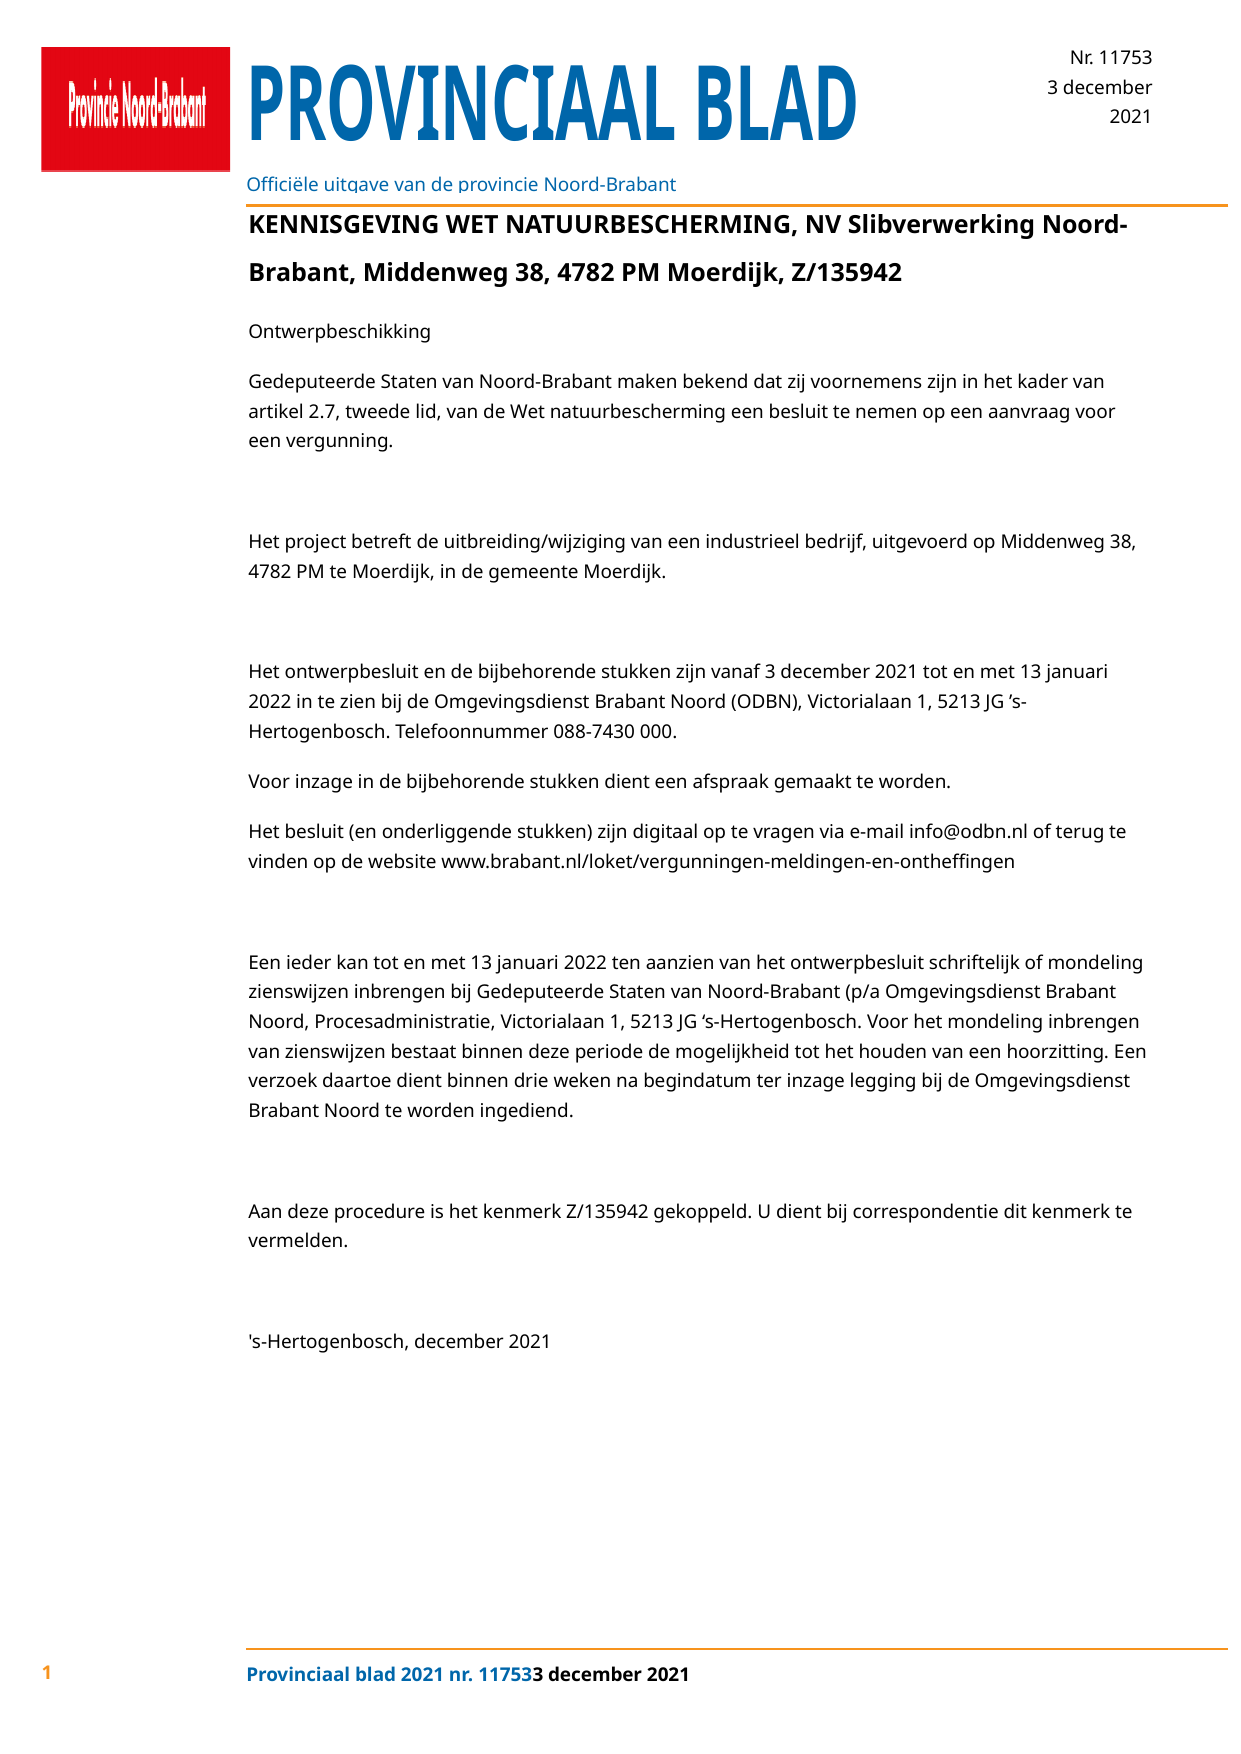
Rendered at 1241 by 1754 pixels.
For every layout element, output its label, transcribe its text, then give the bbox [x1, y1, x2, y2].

text KENNISGEVING WET NATUURBESCHERMING, NV Slibverwerking Noord-Brabant, Middenweg 38, 4782 PM Moerdijk, Z/135942 [248, 207, 1152, 288]
text Gedeputeerde Staten van Noord-Brabant maken bekend dat zij voornemens zijn in het kader van artikel 2.7, tweede lid, van de Wet natuurbescherming een besluit te nemen op een aanvraag voor een vergunning. [248, 368, 1152, 453]
text 's-Hertogenbosch, december 2021 [248, 1328, 1152, 1354]
text Ontwerpbeschikking [248, 318, 1152, 344]
picture [41, 47, 231, 172]
text Het ontwerpbesluit en de bijbehorende stukken zijn vanaf 3 december 2021 tot en met 13 januari 2022 in te zien bij de Omgevingsdienst Brabant Noord (ODBN), Victorialaan 1, 5213 JG ’s-Hertogenbosch. Telefoonnummer 088-7430 000. [248, 659, 1152, 744]
text Voor inzage in de bijbehorende stukken dient een afspraak gemaakt te worden. [248, 768, 1152, 794]
text Aan deze procedure is het kenmerk Z/135942 gekoppeld. U dient bij correspondentie dit kenmerk te vermelden. [248, 1198, 1152, 1253]
text Het project betreft de uitbreiding/wijziging van een industrieel bedrijf, uitgevoerd op Middenweg 38, 4782 PM te Moerdijk, in de gemeente Moerdijk. [248, 528, 1152, 584]
text Een ieder kan tot en met 13 januari 2022 ten aanzien van het ontwerpbesluit schriftelijk of mondeling zienswijzen inbrengen bij Gedeputeerde Staten van Noord-Brabant (p/a Omgevingsdienst Brabant Noord, Procesadministratie, Victorialaan 1, 5213 JG ‘s-Hertogenbosch. Voor het mondeling inbrengen van zienswijzen bestaat binnen deze periode de mogelijkheid tot het houden van een hoorzitting. Een verzoek daartoe dient binnen drie weken na begindatum ter inzage legging bij de Omgevingsdienst Brabant Noord te worden ingediend. [248, 949, 1152, 1123]
text Het besluit (en onderliggende stukken) zijn digitaal op te vragen via e-mail info@odbn.nl of terug te vinden op de website www.brabant.nl/loket/vergunningen-meldingen-en-ontheffingen [248, 819, 1152, 874]
